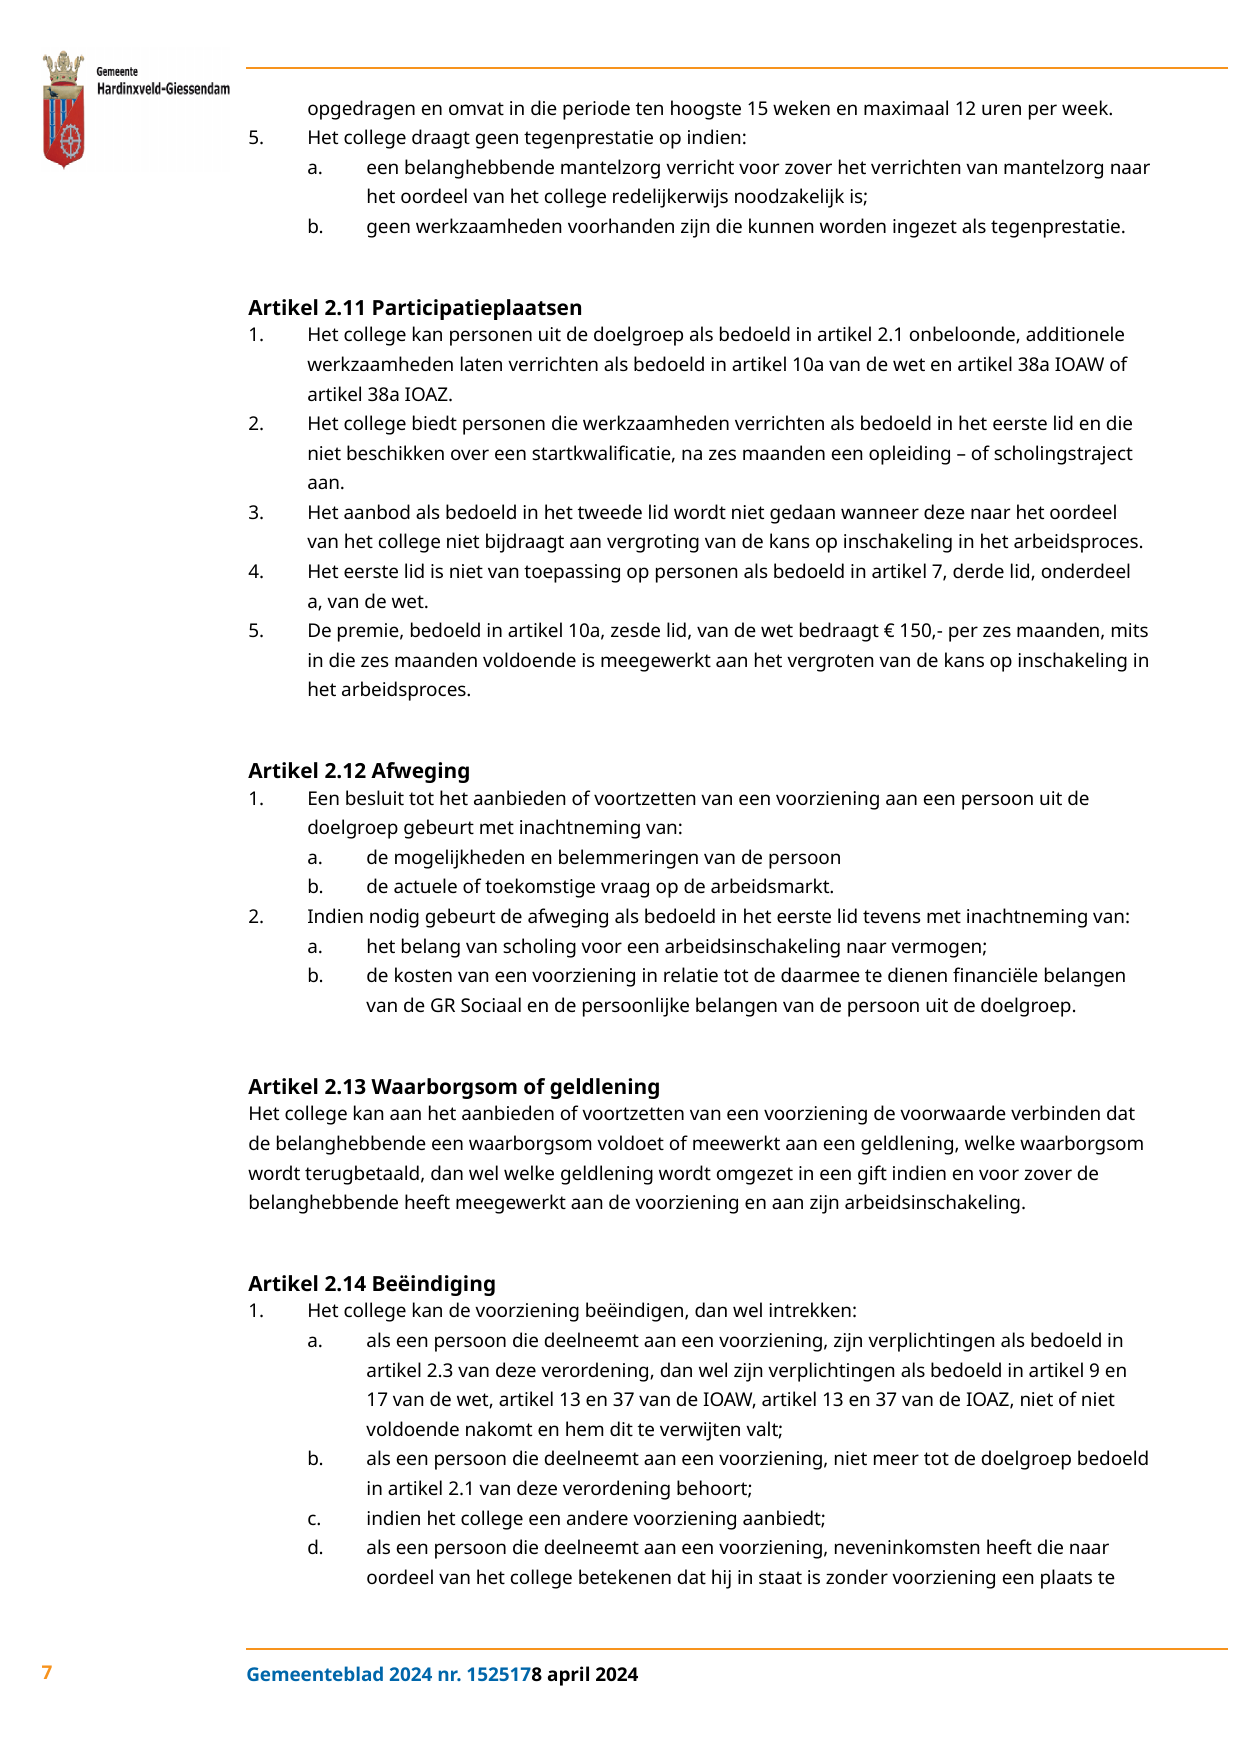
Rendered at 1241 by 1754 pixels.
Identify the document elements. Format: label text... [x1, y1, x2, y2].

list Een besluit tot het aanbieden of voortzetten van een voorziening aan een persoon uit de doelgroep gebeurt met inachtneming van: [248, 785, 1152, 840]
list indien het college een andere voorziening aanbiedt; [307, 1505, 1152, 1531]
list als een persoon die deelneemt aan een voorziening, neveninkomsten heeft die naar oordeel van het college betekenen dat hij in staat is zonder voorziening een plaats te [307, 1534, 1152, 1590]
list Het college kan de voorziening beëindigen, dan wel intrekken: [248, 1298, 1152, 1323]
list Het college kan personen uit de doelgroep als bedoeld in artikel 2.1 onbeloonde, additionele werkzaamheden laten verrichten als bedoeld in artikel 10a van de wet en artikel 38a IOAW of artikel 38a IOAZ. [248, 322, 1152, 406]
text Het college kan aan het aanbieden of voortzetten van een voorziening de voorwaarde verbinden dat de belanghebbende een waarborgsom voldoet of meewerkt aan een geldlening, welke waarborgsom wordt terugbetaald, dan wel welke geldlening wordt omgezet in een gift indien en voor zover de belanghebbende heeft meegewerkt aan de voorziening en aan zijn arbeidsinschakeling. [248, 1101, 1152, 1215]
picture [41, 47, 231, 172]
list Indien nodig gebeurt de afweging als bedoeld in het eerste lid tevens met inachtneming van: [248, 903, 1152, 929]
list als een persoon die deelneemt aan een voorziening, niet meer tot de doelgroep bedoeld in artikel 2.1 van deze verordening behoort; [307, 1446, 1152, 1501]
list Het college draagt geen tegenprestatie op indien: [248, 124, 1152, 150]
list het belang van scholing voor een arbeidsinschakeling naar vermogen; [307, 933, 1152, 959]
text Artikel 2.11 Participatieplaatsen [248, 293, 1152, 322]
list de actuele of toekomstige vraag op de arbeidsmarkt. [307, 874, 1152, 899]
text Artikel 2.13 Waarborgsom of geldlening [248, 1072, 1152, 1101]
text Artikel 2.14 Beëindiging [248, 1269, 1152, 1298]
list Het college biedt personen die werkzaamheden verrichten als bedoeld in het eerste lid en die niet beschikken over een startkwalificatie, na zes maanden een opleiding – of scholingstraject aan. [248, 410, 1152, 495]
list Het aanbod als bedoeld in het tweede lid wordt niet gedaan wanneer deze naar het oordeel van het college niet bijdraagt aan vergroting van de kans op inschakeling in het arbeidsproces. [248, 499, 1152, 554]
list Het eerste lid is niet van toepassing op personen als bedoeld in artikel 7, derde lid, onderdeel a, van de wet. [248, 558, 1152, 613]
list geen werkzaamheden voorhanden zijn die kunnen worden ingezet als tegenprestatie. [307, 213, 1152, 239]
list als een persoon die deelneemt aan een voorziening, zijn verplichtingen als bedoeld in artikel 2.3 van deze verordening, dan wel zijn verplichtingen als bedoeld in artikel 9 en 17 van de wet, artikel 13 en 37 van de IOAW, artikel 13 en 37 van de IOAZ, niet of niet voldoende nakomt en hem dit te verwijten valt; [307, 1327, 1152, 1442]
list de kosten van een voorziening in relatie tot de daarmee te dienen financiële belangen van de GR Sociaal en de persoonlijke belangen van de persoon uit de doelgroep. [307, 962, 1152, 1018]
list de mogelijkheden en belemmeringen van de persoon [307, 844, 1152, 870]
text Artikel 2.12 Afweging [248, 757, 1152, 785]
list De premie, bedoeld in artikel 10a, zesde lid, van de wet bedraagt € 150,- per zes maanden, mits in die zes maanden voldoende is meegewerkt aan het vergroten van de kans op inschakeling in het arbeidsproces. [248, 617, 1152, 702]
list opgedragen en omvat in die periode ten hoogste 15 weken en maximaal 12 uren per week. [248, 95, 1152, 121]
list een belanghebbende mantelzorg verricht voor zover het verrichten van mantelzorg naar het oordeel van het college redelijkerwijs noodzakelijk is; [307, 154, 1152, 209]
